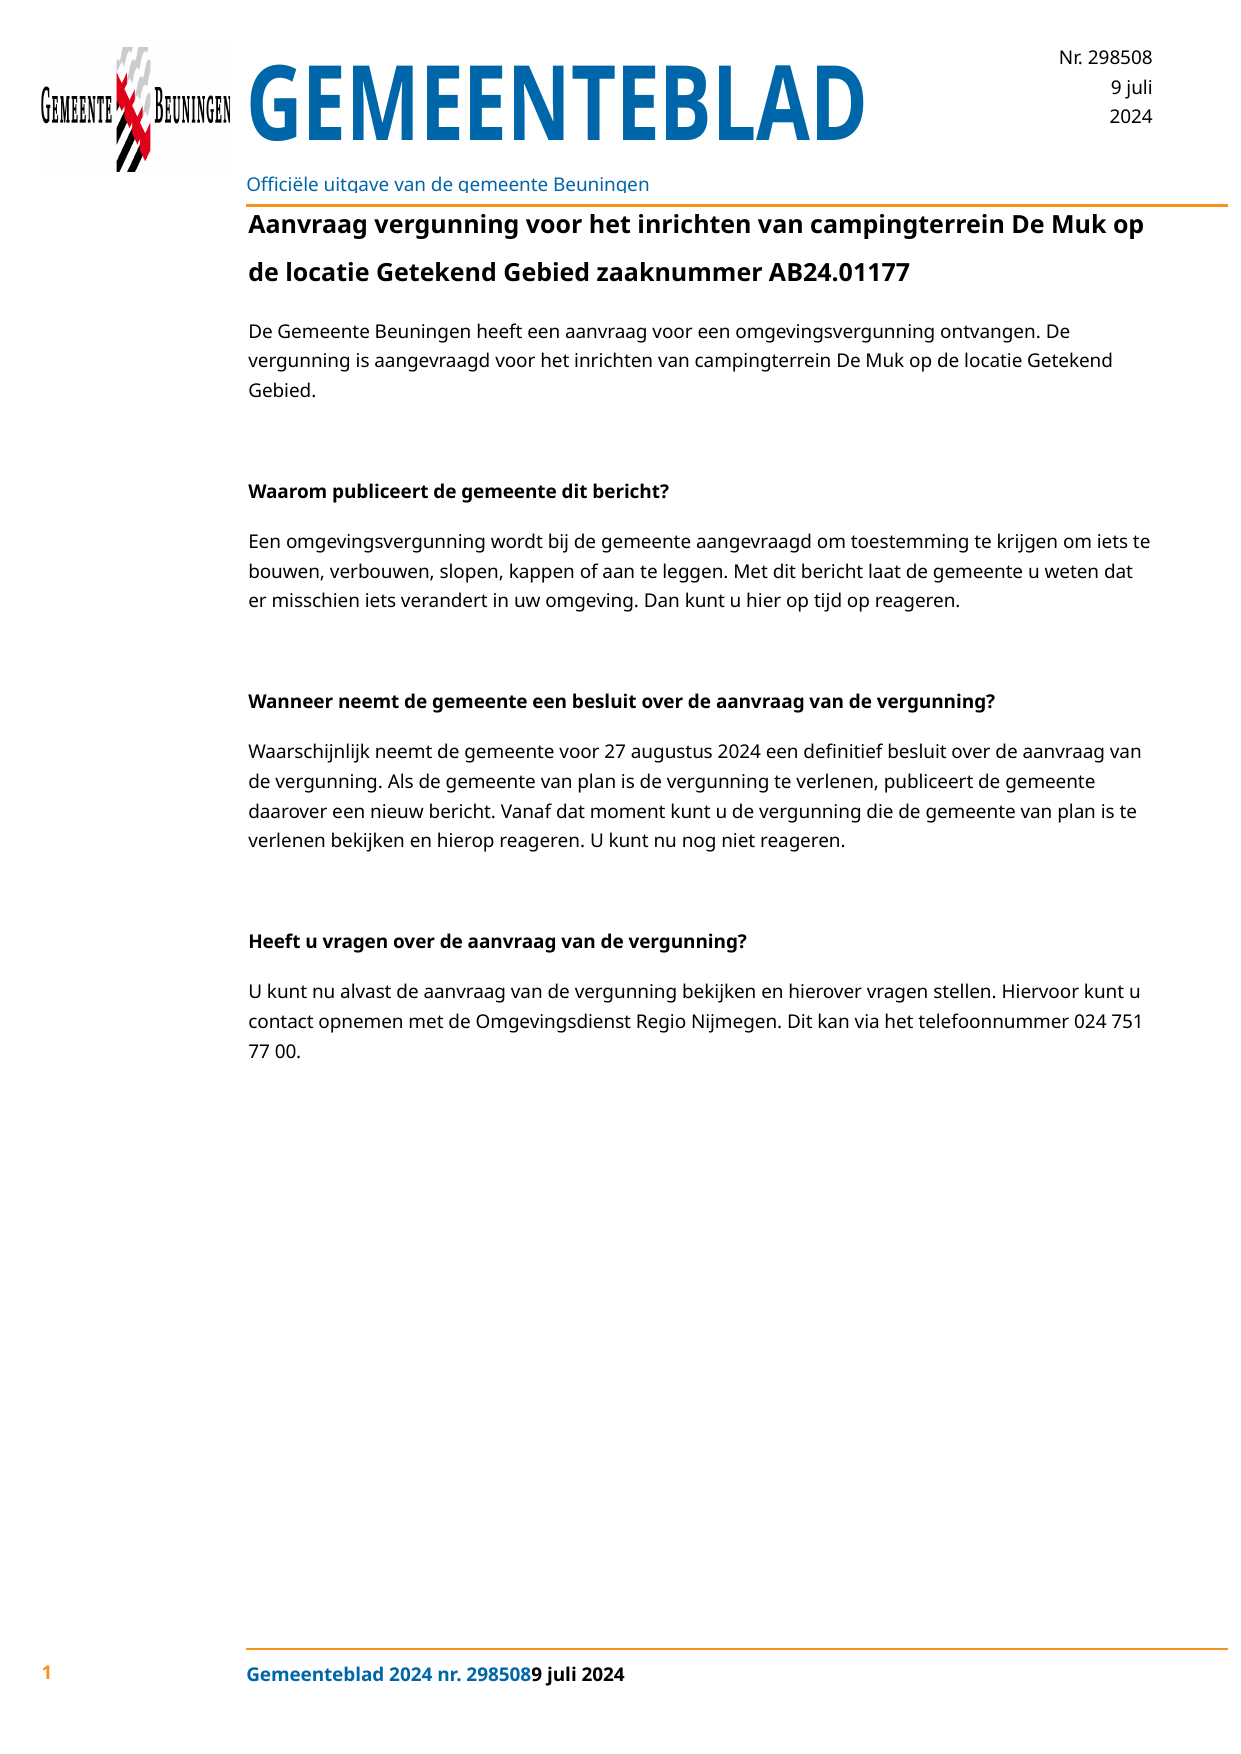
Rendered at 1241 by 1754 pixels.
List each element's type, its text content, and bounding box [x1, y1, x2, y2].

text Waarschijnlijk neemt de gemeente voor 27 augustus 2024 een definitief besluit over de aanvraag van de vergunning. Als de gemeente van plan is de vergunning te verlenen, publiceert de gemeente daarover een nieuw bericht. Vanaf dat moment kunt u de vergunning die de gemeente van plan is te verlenen bekijken en hierop reageren. U kunt nu nog niet reageren. [248, 739, 1152, 853]
text Een omgevingsvergunning wordt bij de gemeente aangevraagd om toestemming te krijgen om iets te bouwen, verbouwen, slopen, kappen of aan te leggen. Met dit bericht laat de gemeente u weten dat er misschien iets verandert in uw omgeving. Dan kunt u hier op tijd op reageren. [248, 528, 1152, 613]
text Wanneer neemt de gemeente een besluit over de aanvraag van de vergunning? [248, 688, 1152, 714]
text Aanvraag vergunning voor het inrichten van campingterrein De Muk op de locatie Getekend Gebied zaaknummer AB24.01177 [248, 207, 1152, 288]
text De Gemeente Beuningen heeft een aanvraag voor een omgevingsvergunning ontvangen. De vergunning is aangevraagd voor het inrichten van campingterrein De Muk op de locatie Getekend Gebied. [248, 318, 1152, 403]
text U kunt nu alvast de aanvraag van de vergunning bekijken en hierover vragen stellen. Hiervoor kunt u contact opnemen met de Omgevingsdienst Regio Nijmegen. Dit kan via het telefoonnummer 024 751 77 00. [248, 979, 1152, 1064]
text Waarom publiceert de gemeente dit bericht? [248, 478, 1152, 504]
text Heeft u vragen over de aanvraag van de vergunning? [248, 928, 1152, 954]
picture [41, 47, 231, 172]
